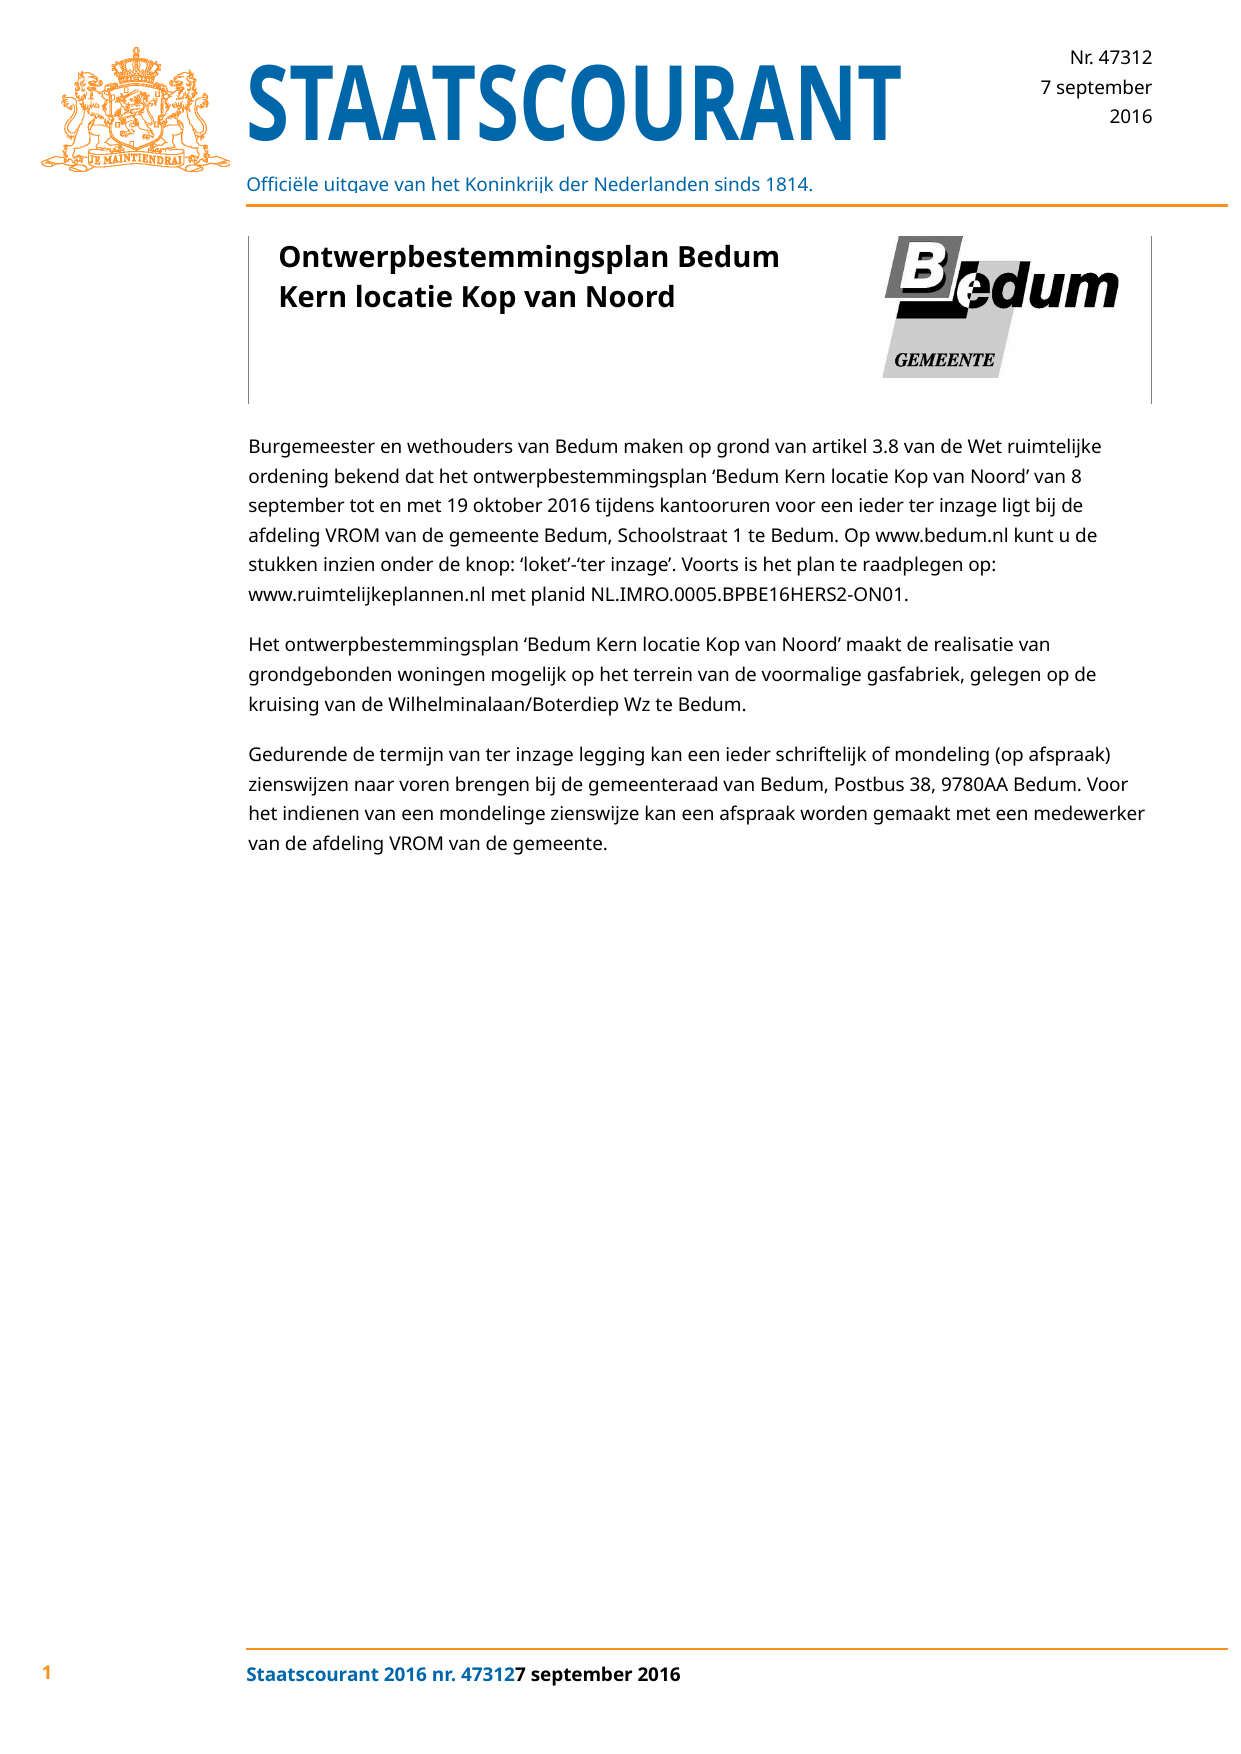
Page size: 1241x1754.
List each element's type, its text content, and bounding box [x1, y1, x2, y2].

text Gedurende de termijn van ter inzage legging kan een ieder schriftelijk of mondeling (op afspraak) zienswijzen naar voren brengen bij de gemeenteraad van Bedum, Postbus 38, 9780AA Bedum. Voor het indienen van een mondelinge zienswijze kan een afspraak worden gemaakt met een medewerker van de afdeling VROM van de gemeente. [248, 741, 1152, 856]
text Burgemeester en wethouders van Bedum maken op grond van artikel 3.8 van de Wet ruimtelijke ordening bekend dat het ontwerpbestemmingsplan ‘Bedum Kern locatie Kop van Noord’ van 8 september tot en met 19 oktober 2016 tijdens kantooruren voor een ieder ter inzage ligt bij de afdeling VROM van de gemeente Bedum, Schoolstraat 1 te Bedum. Op www.bedum.nl kunt u de stukken inzien onder de knop: ‘loket’-‘ter inzage’. Voorts is het plan te raadplegen op: www.ruimtelijkeplannen.nl met planid NL.IMRO.0005.BPBE16HERS2-ON01. [248, 433, 1152, 607]
picture [41, 47, 231, 172]
table_header [850, 236, 1151, 404]
picture [882, 236, 1119, 378]
text Het ontwerpbestemmingsplan ‘Bedum Kern locatie Kop van Noord’ maakt de realisatie van grondgebonden woningen mogelijk op het terrein van de voormalige gasfabriek, gelegen op de kruising van de Wilhelminalaan/Boterdiep Wz te Bedum. [248, 632, 1152, 716]
table_header Ontwerpbestemmingsplan Bedum Kern locatie Kop van Noord [249, 236, 850, 404]
